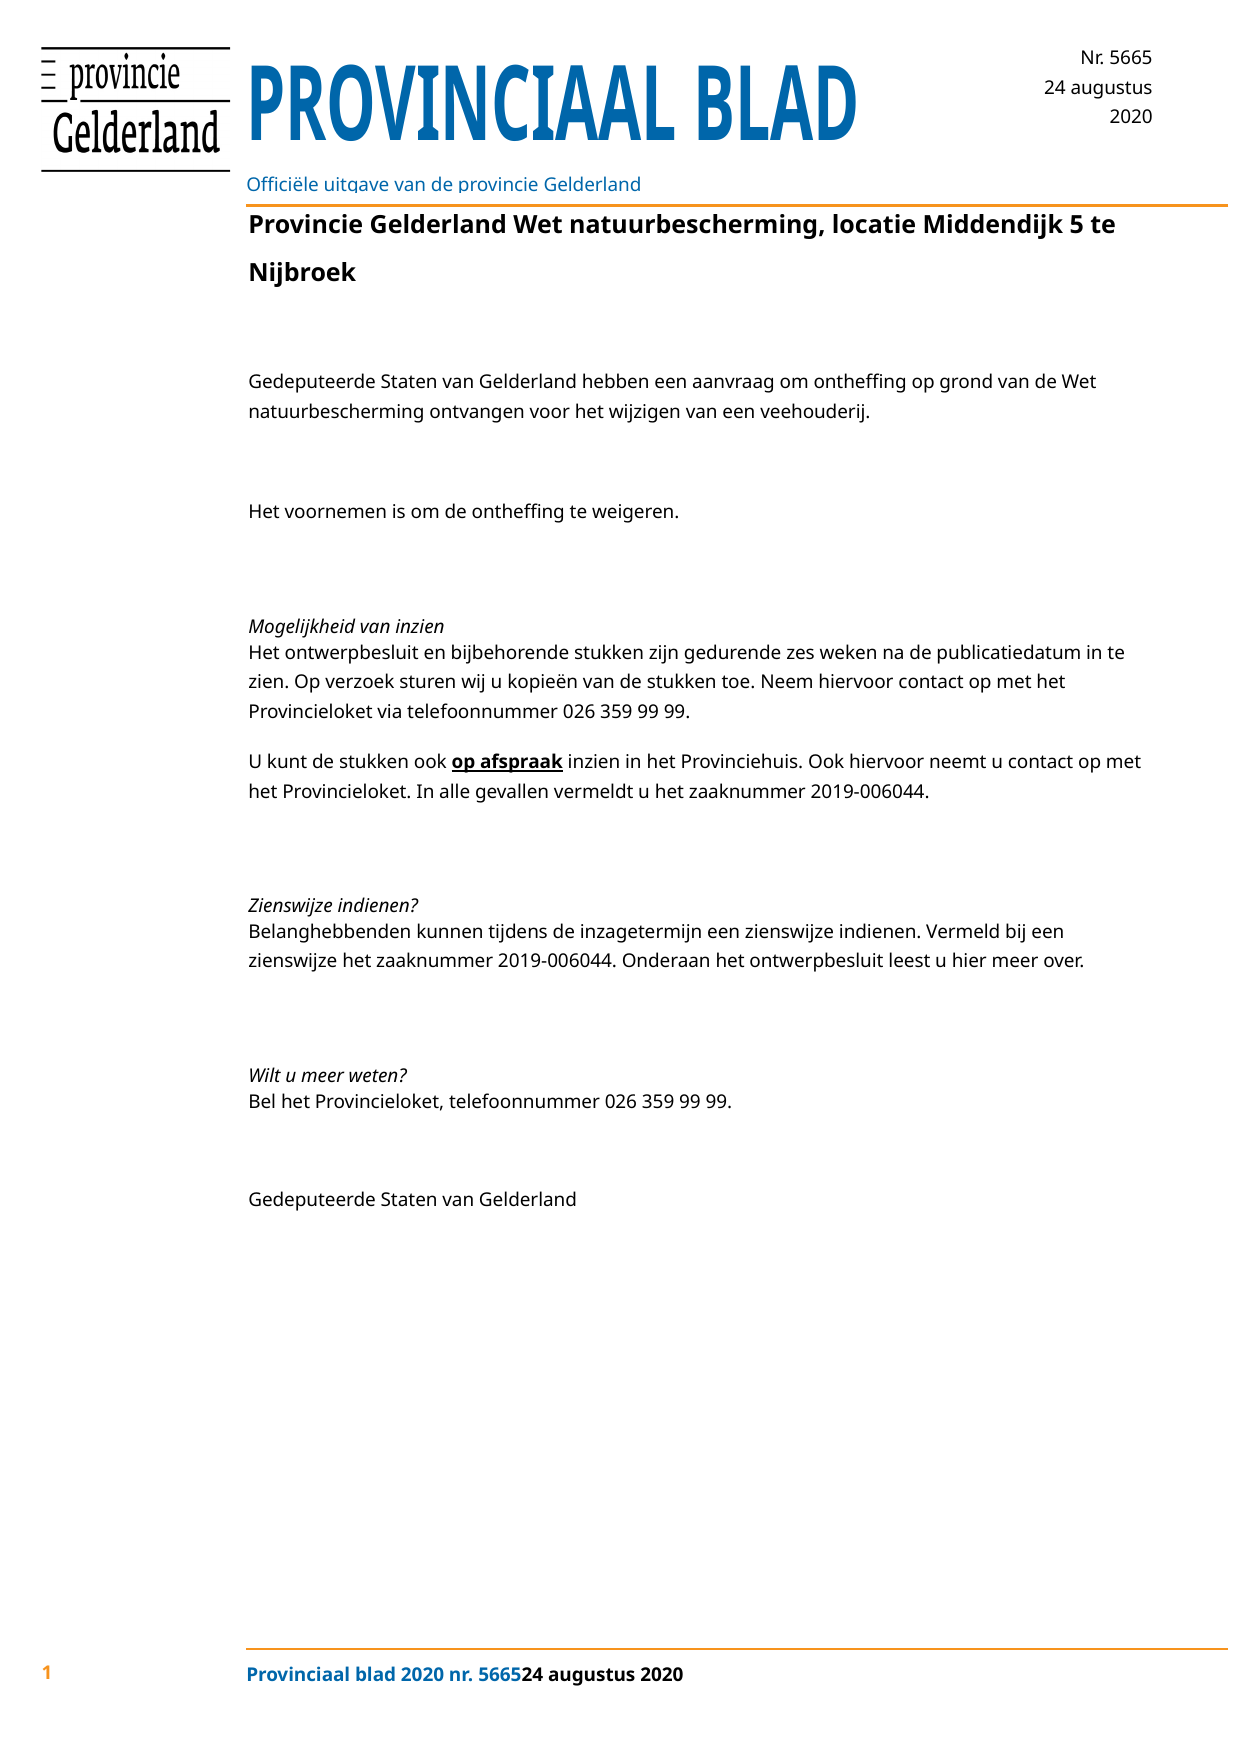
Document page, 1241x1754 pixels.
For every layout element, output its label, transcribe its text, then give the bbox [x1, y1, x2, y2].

text Mogelijkheid van inzien [248, 613, 1152, 639]
text Wilt u meer weten? [248, 1062, 1152, 1088]
text Zienswijze indienen? [248, 892, 1152, 918]
text Het voornemen is om de ontheffing te weigeren. [248, 499, 1152, 524]
text Gedeputeerde Staten van Gelderland [248, 1186, 1152, 1212]
picture [41, 47, 231, 172]
text Provincie Gelderland Wet natuurbescherming, locatie Middendijk 5 te Nijbroek [248, 207, 1152, 288]
text Bel het Provincieloket, telefoonnummer 026 359 99 99. [248, 1088, 1152, 1113]
text Gedeputeerde Staten van Gelderland hebben een aanvraag om ontheffing op grond van de Wet natuurbescherming ontvangen voor het wijzigen van een veehouderij. [248, 368, 1152, 424]
text U kunt de stukken ook op afspraak inzien in het Provinciehuis. Ook hiervoor neemt u contact op met het Provincieloket. In alle gevallen vermeldt u het zaaknummer 2019-006044. [248, 748, 1152, 804]
text Belanghebbenden kunnen tijdens de inzagetermijn een zienswijze indienen. Vermeld bij een zienswijze het zaaknummer 2019-006044. Onderaan het ontwerpbesluit leest u hier meer over. [248, 918, 1152, 973]
text Het ontwerpbesluit en bijbehorende stukken zijn gedurende zes weken na de publicatiedatum in te zien. Op verzoek sturen wij u kopieën van de stukken toe. Neem hiervoor contact op met het Provincieloket via telefoonnummer 026 359 99 99. [248, 639, 1152, 724]
